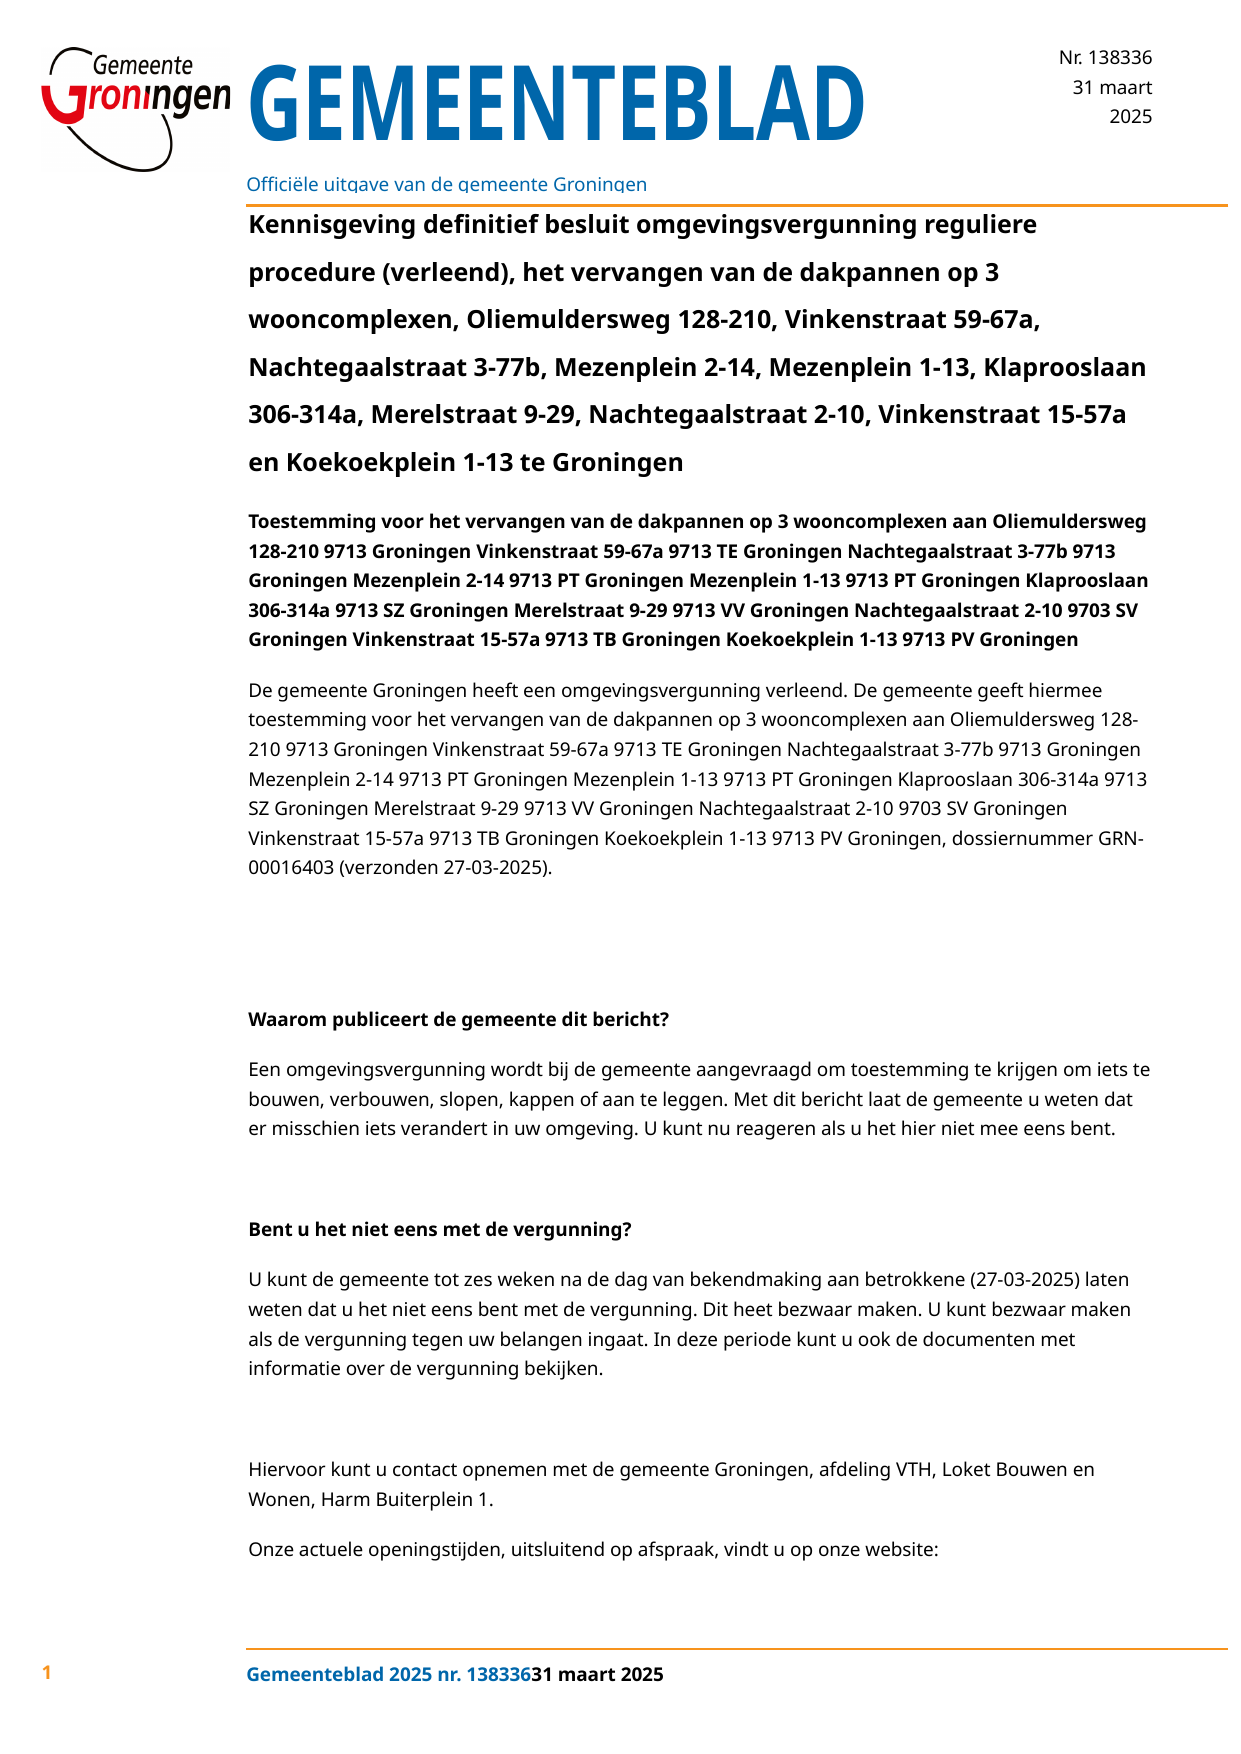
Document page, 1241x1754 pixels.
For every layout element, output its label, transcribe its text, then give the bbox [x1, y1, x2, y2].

text Toestemming voor het vervangen van de dakpannen op 3 wooncomplexen aan Oliemuldersweg 128-210 9713 Groningen Vinkenstraat 59-67a 9713 TE Groningen Nachtegaalstraat 3-77b 9713 Groningen Mezenplein 2-14 9713 PT Groningen Mezenplein 1-13 9713 PT Groningen Klaprooslaan 306-314a 9713 SZ Groningen Merelstraat 9-29 9713 VV Groningen Nachtegaalstraat 2-10 9703 SV Groningen Vinkenstraat 15-57a 9713 TB Groningen Koekoekplein 1-13 9713 PV Groningen [248, 508, 1152, 652]
text Onze actuele openingstijden, uitsluitend op afspraak, vindt u op onze website: [248, 1536, 1152, 1562]
text Bent u het niet eens met de vergunning? [248, 1216, 1152, 1242]
text U kunt de gemeente tot zes weken na de dag van bekendmaking aan betrokkene (27-03-2025) laten weten dat u het niet eens bent met de vergunning. Dit heet bezwaar maken. U kunt bezwaar maken als de vergunning tegen uw belangen ingaat. In deze periode kunt u ook de documenten met informatie over de vergunning bekijken. [248, 1267, 1152, 1381]
text Een omgevingsvergunning wordt bij de gemeente aangevraagd om toestemming te krijgen om iets te bouwen, verbouwen, slopen, kappen of aan te leggen. Met dit bericht laat de gemeente u weten dat er misschien iets verandert in uw omgeving. U kunt nu reageren als u het hier niet mee eens bent. [248, 1056, 1152, 1141]
picture [41, 47, 231, 172]
text De gemeente Groningen heeft een omgevingsvergunning verleend. De gemeente geeft hiermee toestemming voor het vervangen van de dakpannen op 3 wooncomplexen aan Oliemuldersweg 128-210 9713 Groningen Vinkenstraat 59-67a 9713 TE Groningen Nachtegaalstraat 3-77b 9713 Groningen Mezenplein 2-14 9713 PT Groningen Mezenplein 1-13 9713 PT Groningen Klaprooslaan 306-314a 9713 SZ Groningen Merelstraat 9-29 9713 VV Groningen Nachtegaalstraat 2-10 9703 SV Groningen Vinkenstraat 15-57a 9713 TB Groningen Koekoekplein 1-13 9713 PV Groningen, dossiernummer GRN-00016403 (verzonden 27-03-2025). [248, 677, 1152, 880]
text Hiervoor kunt u contact opnemen met de gemeente Groningen, afdeling VTH, Loket Bouwen en Wonen, Harm Buiterplein 1. [248, 1456, 1152, 1512]
text Kennisgeving definitief besluit omgevingsvergunning reguliere procedure (verleend), het vervangen van de dakpannen op 3 wooncomplexen, Oliemuldersweg 128-210, Vinkenstraat 59-67a, Nachtegaalstraat 3-77b, Mezenplein 2-14, Mezenplein 1-13, Klaprooslaan 306-314a, Merelstraat 9-29, Nachtegaalstraat 2-10, Vinkenstraat 15-57a en Koekoekplein 1-13 te Groningen [248, 207, 1152, 479]
text Waarom publiceert de gemeente dit bericht? [248, 1006, 1152, 1032]
